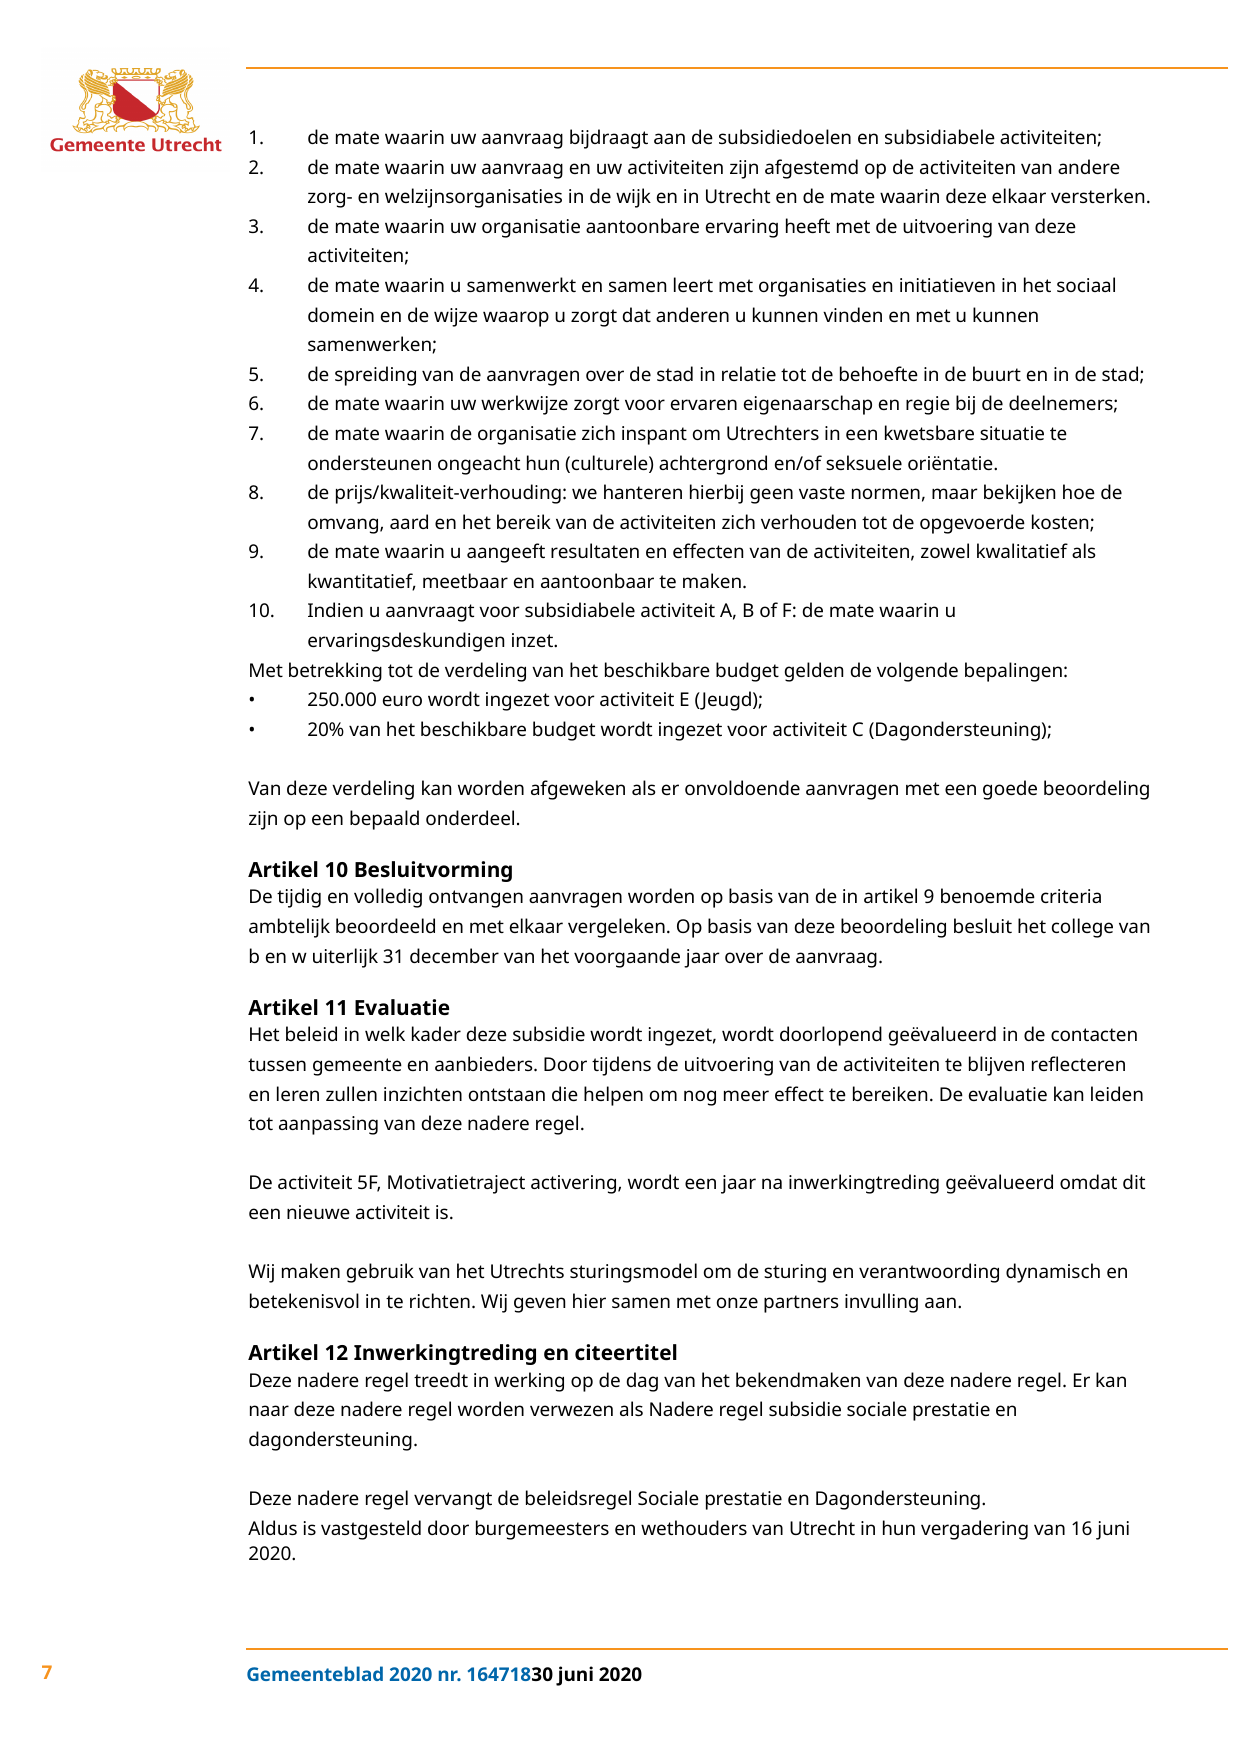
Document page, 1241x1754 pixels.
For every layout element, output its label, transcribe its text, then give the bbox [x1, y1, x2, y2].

text Het beleid in welk kader deze subsidie wordt ingezet, wordt doorlopend geëvalueerd in de contacten tussen gemeente en aanbieders. Door tijdens de uitvoering van de activiteiten te blijven reflecteren en leren zullen inzichten ontstaan die helpen om nog meer effect te bereiken. De evaluatie kan leiden tot aanpassing van deze nadere regel. [248, 1022, 1152, 1136]
text Deze nadere regel treedt in werking op de dag van het bekendmaken van deze nadere regel. Er kan naar deze nadere regel worden verwezen als Nadere regel subsidie sociale prestatie en dagondersteuning. [248, 1367, 1152, 1452]
text De tijdig en volledig ontvangen aanvragen worden op basis van de in artikel 9 benoemde criteria ambtelijk beoordeeld en met elkaar vergeleken. Op basis van deze beoordeling besluit het college van b en w uiterlijk 31 december van het voorgaande jaar over de aanvraag. [248, 884, 1152, 968]
text De activiteit 5F, Motivatietraject activering, wordt een jaar na inwerkingtreding geëvalueerd omdat dit een nieuwe activiteit is. [248, 1169, 1152, 1225]
list de mate waarin uw aanvraag bijdraagt aan de subsidiedoelen en subsidiabele activiteiten; [248, 124, 1152, 150]
text Met betrekking tot de verdeling van het beschikbare budget gelden de volgende bepalingen: [248, 657, 1152, 683]
list de mate waarin uw werkwijze zorgt voor ervaren eigenaarschap en regie bij de deelnemers; [248, 391, 1152, 416]
list 20% van het beschikbare budget wordt ingezet voor activiteit C (Dagondersteuning); [248, 716, 1152, 742]
picture [41, 47, 231, 172]
text Wij maken gebruik van het Utrechts sturingsmodel om de sturing en verantwoording dynamisch en betekenisvol in te richten. Wij geven hier samen met onze partners invulling aan. [248, 1258, 1152, 1314]
list Indien u aanvraagt voor subsidiabele activiteit A, B of F: de mate waarin u ervaringsdeskundigen inzet. [248, 598, 1152, 653]
text Artikel 10 Besluitvorming [248, 855, 1152, 884]
list de mate waarin u samenwerkt en samen leert met organisaties en initiatieven in het sociaal domein en de wijze waarop u zorgt dat anderen u kunnen vinden en met u kunnen samenwerken; [248, 272, 1152, 357]
list de mate waarin de organisatie zich inspant om Utrechters in een kwetsbare situatie te ondersteunen ongeacht hun (culturele) achtergrond en/of seksuele oriëntatie. [248, 420, 1152, 476]
list de mate waarin uw organisatie aantoonbare ervaring heeft met de uitvoering van deze activiteiten; [248, 213, 1152, 268]
text Van deze verdeling kan worden afgeweken als er onvoldoende aanvragen met een goede beoordeling zijn op een bepaald onderdeel. [248, 775, 1152, 831]
list 250.000 euro wordt ingezet voor activiteit E (Jeugd); [248, 686, 1152, 712]
list de mate waarin u aangeeft resultaten en effecten van de activiteiten, zowel kwalitatief als kwantitatief, meetbaar en aantoonbaar te maken. [248, 538, 1152, 594]
list de spreiding van de aanvragen over de stad in relatie tot de behoefte in de buurt en in de stad; [248, 361, 1152, 387]
list de prijs/kwaliteit-verhouding: we hanteren hierbij geen vaste normen, maar bekijken hoe de omvang, aard en het bereik van de activiteiten zich verhouden tot de opgevoerde kosten; [248, 479, 1152, 535]
text Artikel 11 Evaluatie [248, 993, 1152, 1022]
text Aldus is vastgesteld door burgemeesters en wethouders van Utrecht in hun vergadering van 16 juni 2020. [248, 1515, 1152, 1566]
text Artikel 12 Inwerkingtreding en citeertitel [248, 1338, 1152, 1367]
text Deze nadere regel vervangt de beleidsregel Sociale prestatie en Dagondersteuning. [248, 1485, 1152, 1511]
list de mate waarin uw aanvraag en uw activiteiten zijn afgestemd op de activiteiten van andere zorg- en welzijnsorganisaties in de wijk en in Utrecht en de mate waarin deze elkaar versterken. [248, 154, 1152, 209]
